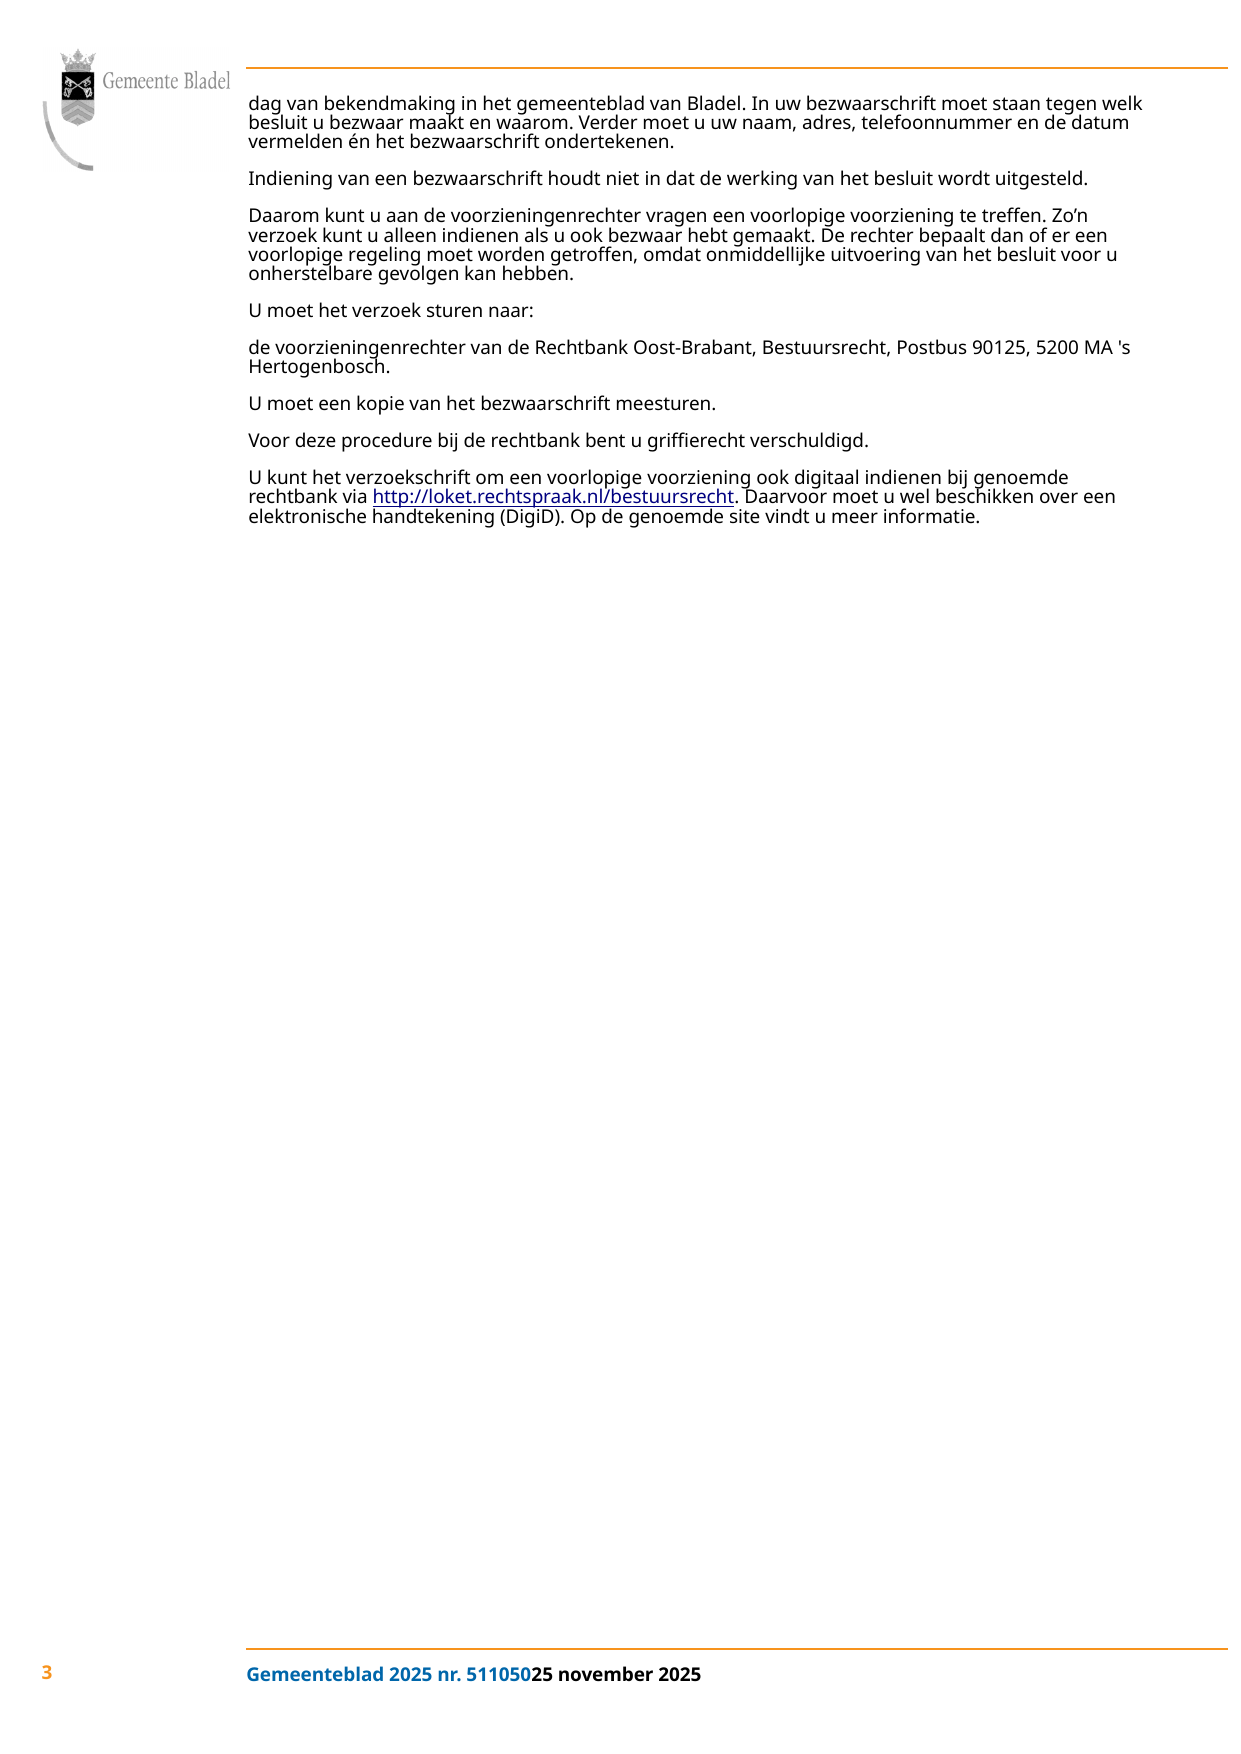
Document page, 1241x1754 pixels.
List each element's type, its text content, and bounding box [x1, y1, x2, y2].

text Voor deze procedure bij de rechtbank bent u griffierecht verschuldigd. [248, 432, 1152, 452]
text U kunt het verzoekschrift om een voorlopige voorziening ook digitaal indienen bij genoemde rechtbank via http://loket.rechtspraak.nl/bestuursrecht. Daarvoor moet u wel beschikken over een elektronische handtekening (DigiD). Op de genoemde site vindt u meer informatie. [248, 469, 1152, 527]
text de voorzieningenrechter van de Rechtbank Oost-Brabant, Bestuursrecht, Postbus 90125, 5200 MA 's Hertogenbosch. [248, 339, 1152, 378]
text U moet het verzoek sturen naar: [248, 302, 1152, 321]
text U moet een kopie van het bezwaarschrift meesturen. [248, 395, 1152, 414]
text Daarom kunt u aan de voorzieningenrechter vragen een voorlopige voorziening te treffen. Zo’n verzoek kunt u alleen indienen als u ook bezwaar hebt gemaakt. De rechter bepaalt dan of er een voorlopige regeling moet worden getroffen, omdat onmiddellijke uitvoering van het besluit voor u onherstelbare gevolgen kan hebben. [248, 207, 1152, 284]
text Indiening van een bezwaarschrift houdt niet in dat de werking van het besluit wordt uitgesteld. [248, 170, 1152, 189]
picture [41, 47, 231, 172]
text dag van bekendmaking in het gemeenteblad van Bladel. In uw bezwaarschrift moet staan tegen welk besluit u bezwaar maakt en waarom. Verder moet u uw naam, adres, telefoonnummer en de datum vermelden én het bezwaarschrift ondertekenen. [248, 95, 1152, 153]
